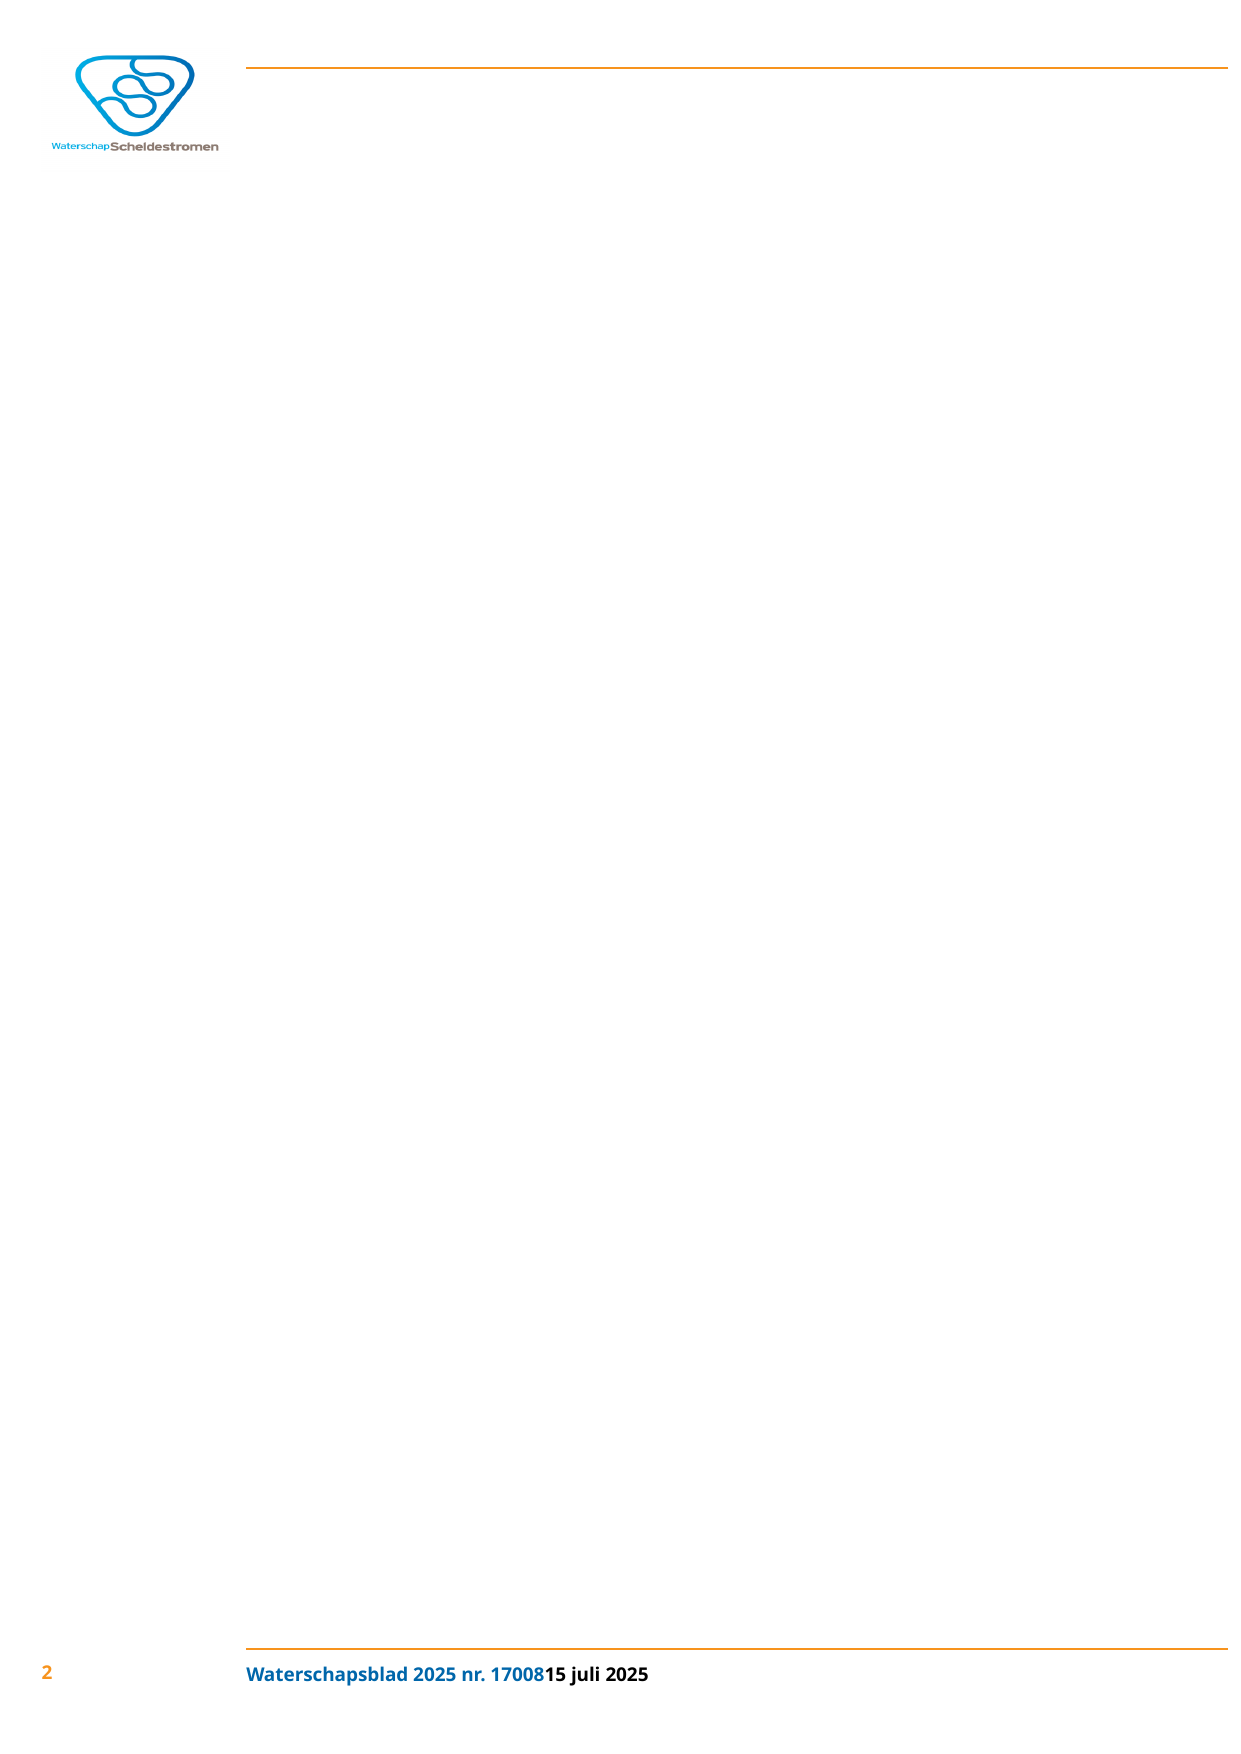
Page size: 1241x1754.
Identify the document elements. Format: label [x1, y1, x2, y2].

picture [41, 47, 231, 172]
